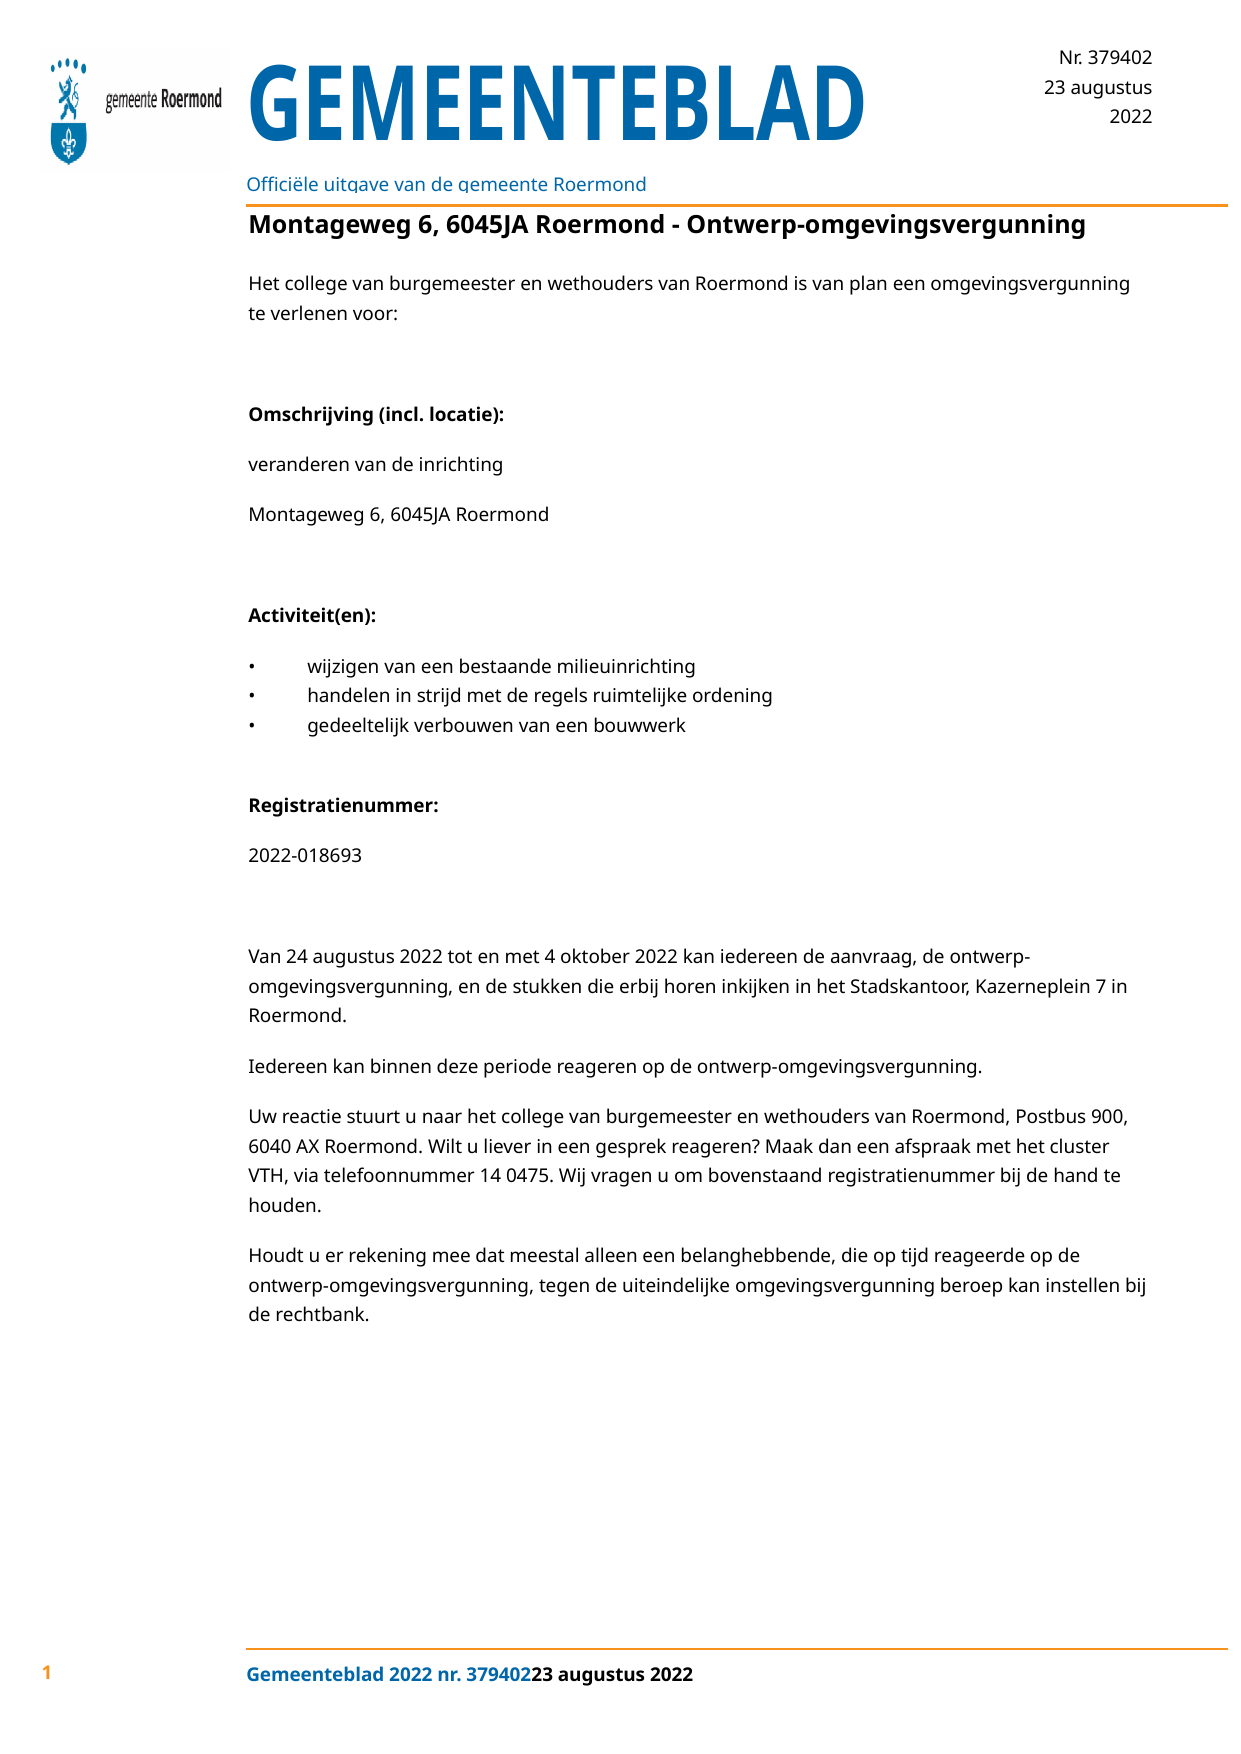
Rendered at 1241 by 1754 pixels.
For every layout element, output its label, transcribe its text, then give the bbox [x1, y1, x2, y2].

text Van 24 augustus 2022 tot en met 4 oktober 2022 kan iedereen de aanvraag, de ontwerp-omgevingsvergunning, en de stukken die erbij horen inkijken in het Stadskantoor, Kazerneplein 7 in Roermond. [248, 943, 1152, 1028]
text Omschrijving (incl. locatie): [248, 401, 1152, 426]
text Montageweg 6, 6045JA Roermond [248, 502, 1152, 527]
text Iedereen kan binnen deze periode reageren op de ontwerp-omgevingsvergunning. [248, 1053, 1152, 1078]
text Het college van burgemeester en wethouders van Roermond is van plan een omgevingsvergunning te verlenen voor: [248, 270, 1152, 326]
list wijzigen van een bestaande milieuinrichting [248, 653, 1152, 678]
text Uw reactie stuurt u naar het college van burgemeester en wethouders van Roermond, Postbus 900, 6040 AX Roermond. Wilt u liever in een gesprek reageren? Maak dan een afspraak met het cluster VTH, via telefoonnummer 14 0475. Wij vragen u om bovenstaand registratienummer bij de hand te houden. [248, 1103, 1152, 1218]
text 2022-018693 [248, 842, 1152, 868]
list gedeeltelijk verbouwen van een bouwwerk [248, 712, 1152, 738]
text veranderen van de inrichting [248, 451, 1152, 477]
text Montageweg 6, 6045JA Roermond - Ontwerp-omgevingsvergunning [248, 207, 1152, 241]
text Houdt u er rekening mee dat meestal alleen een belanghebbende, die op tijd reageerde op de ontwerp-omgevingsvergunning, tegen de uiteindelijke omgevingsvergunning beroep kan instellen bij de rechtbank. [248, 1242, 1152, 1327]
list handelen in strijd met de regels ruimtelijke ordening [248, 682, 1152, 708]
text Activiteit(en): [248, 602, 1152, 628]
picture [41, 47, 231, 172]
text Registratienummer: [248, 792, 1152, 818]
